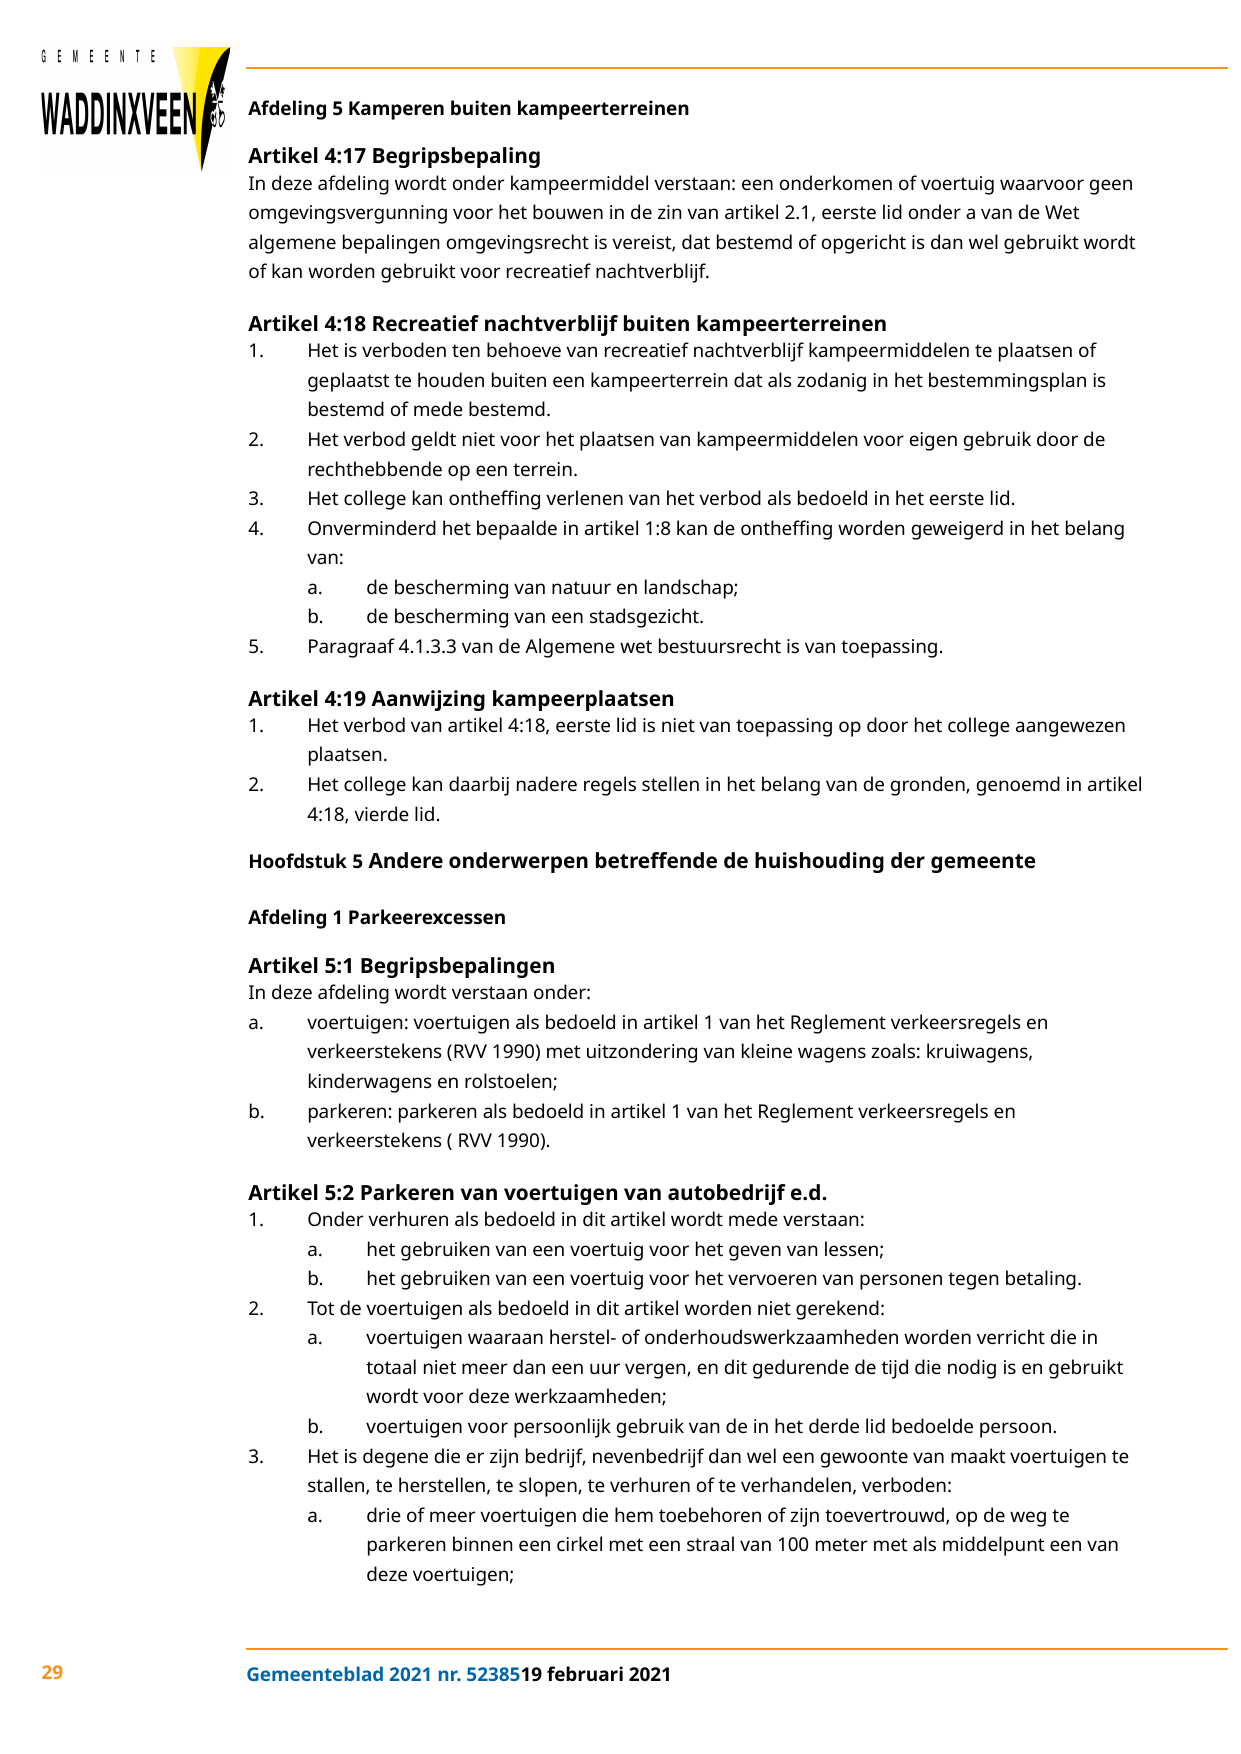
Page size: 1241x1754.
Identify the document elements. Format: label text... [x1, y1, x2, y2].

text In deze afdeling wordt verstaan onder: [248, 979, 1152, 1005]
list Het college kan ontheffing verlenen van het verbod als bedoeld in het eerste lid. [248, 485, 1152, 511]
text Artikel 5:1 Begripsbepalingen [248, 951, 1152, 979]
text Artikel 4:19 Aanwijzing kampeerplaatsen [248, 684, 1152, 712]
list de bescherming van een stadsgezicht. [307, 604, 1152, 629]
text Hoofdstuk 5 Andere onderwerpen betreffende de huishouding der gemeente [248, 846, 1152, 875]
text Afdeling 5 Kamperen buiten kampeerterreinen [248, 95, 1152, 121]
list Paragraaf 4.1.3.3 van de Algemene wet bestuursrecht is van toepassing. [248, 633, 1152, 659]
list Het verbod geldt niet voor het plaatsen van kampeermiddelen voor eigen gebruik door de rechthebbende op een terrein. [248, 426, 1152, 481]
list voertuigen waaraan herstel- of onderhoudswerkzaamheden worden verricht die in totaal niet meer dan een uur vergen, en dit gedurende de tijd die nodig is en gebruikt wordt voor deze werkzaamheden; [307, 1324, 1152, 1409]
list drie of meer voertuigen die hem toebehoren of zijn toevertrouwd, op de weg te parkeren binnen een cirkel met een straal van 100 meter met als middelpunt een van deze voertuigen; [307, 1502, 1152, 1587]
list de bescherming van natuur en landschap; [307, 574, 1152, 600]
list Het verbod van artikel 4:18, eerste lid is niet van toepassing op door het college aangewezen plaatsen. [248, 712, 1152, 767]
list Tot de voertuigen als bedoeld in dit artikel worden niet gerekend: [248, 1295, 1152, 1321]
list Het college kan daarbij nadere regels stellen in het belang van de gronden, genoemd in artikel 4:18, vierde lid. [248, 771, 1152, 827]
text Artikel 5:2 Parkeren van voertuigen van autobedrijf e.d. [248, 1178, 1152, 1206]
list Het is degene die er zijn bedrijf, nevenbedrijf dan wel een gewoonte van maakt voertuigen te stallen, te herstellen, te slopen, te verhuren of te verhandelen, verboden: [248, 1443, 1152, 1498]
text Artikel 4:18 Recreatief nachtverblijf buiten kampeerterreinen [248, 309, 1152, 337]
list Het is verboden ten behoeve van recreatief nachtverblijf kampeermiddelen te plaatsen of geplaatst te houden buiten een kampeerterrein dat als zodanig in het bestemmingsplan is bestemd of mede bestemd. [248, 337, 1152, 422]
text In deze afdeling wordt onder kampeermiddel verstaan: een onderkomen of voertuig waarvoor geen omgevingsvergunning voor het bouwen in de zin van artikel 2.1, eerste lid onder a van de Wet algemene bepalingen omgevingsrecht is vereist, dat bestemd of opgericht is dan wel gebruikt wordt of kan worden gebruikt voor recreatief nachtverblijf. [248, 170, 1152, 284]
list het gebruiken van een voertuig voor het geven van lessen; [307, 1236, 1152, 1262]
text Afdeling 1 Parkeerexcessen [248, 904, 1152, 930]
list voertuigen: voertuigen als bedoeld in artikel 1 van het Reglement verkeersregels en verkeerstekens (RVV 1990) met uitzondering van kleine wagens zoals: kruiwagens, kinderwagens en rolstoelen; [248, 1009, 1152, 1094]
list voertuigen voor persoonlijk gebruik van de in het derde lid bedoelde persoon. [307, 1413, 1152, 1439]
list het gebruiken van een voertuig voor het vervoeren van personen tegen betaling. [307, 1265, 1152, 1291]
list Onder verhuren als bedoeld in dit artikel wordt mede verstaan: [248, 1206, 1152, 1232]
list Onverminderd het bepaalde in artikel 1:8 kan de ontheffing worden geweigerd in het belang van: [248, 515, 1152, 570]
list parkeren: parkeren als bedoeld in artikel 1 van het Reglement verkeersregels en verkeerstekens ( RVV 1990). [248, 1098, 1152, 1153]
text Artikel 4:17 Begripsbepaling [248, 141, 1152, 170]
picture [41, 47, 231, 172]
